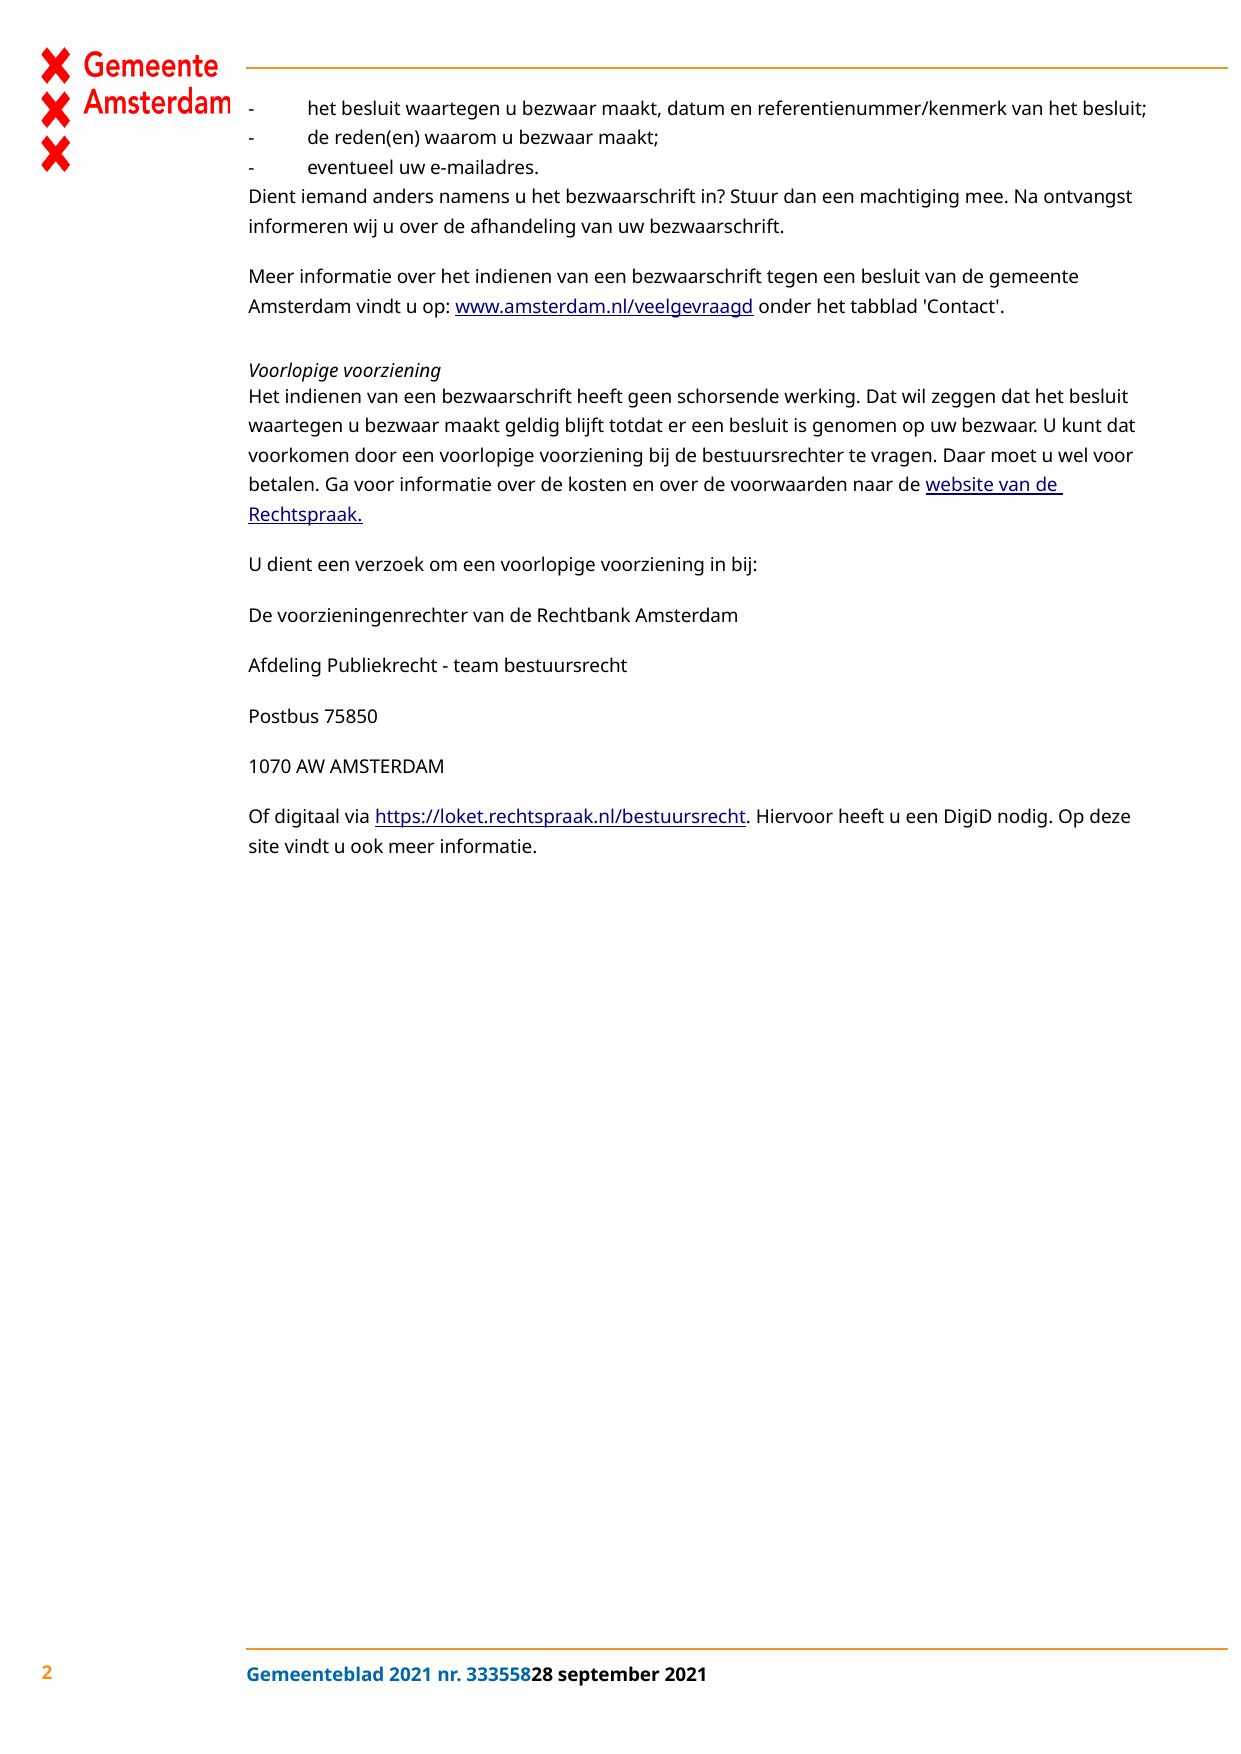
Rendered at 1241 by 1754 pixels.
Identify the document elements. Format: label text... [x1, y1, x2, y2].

text Meer informatie over het indienen van een bezwaarschrift tegen een besluit van de gemeente Amsterdam vindt u op: www.amsterdam.nl/veelgevraagd onder het tabblad 'Contact'. [248, 263, 1152, 319]
list het besluit waartegen u bezwaar maakt, datum en referentienummer/kenmerk van het besluit; [248, 95, 1152, 121]
list eventueel uw e-mailadres. [248, 154, 1152, 180]
text De voorzieningenrechter van de Rechtbank Amsterdam [248, 602, 1152, 628]
text Of digitaal via https://loket.rechtspraak.nl/bestuursrecht. Hiervoor heeft u een DigiD nodig. Op deze site vindt u ook meer informatie. [248, 804, 1152, 859]
text Het indienen van een bezwaarschrift heeft geen schorsende werking. Dat wil zeggen dat het besluit waartegen u bezwaar maakt geldig blijft totdat er een besluit is genomen op uw bezwaar. U kunt dat voorkomen door een voorlopige voorziening bij de bestuursrechter te vragen. Daar moet u wel voor betalen. Ga voor informatie over de kosten en over de voorwaarden naar de website van de Rechtspraak. [248, 383, 1152, 527]
text Dient iemand anders namens u het bezwaarschrift in? Stuur dan een machtiging mee. Na ontvangst informeren wij u over de afhandeling van uw bezwaarschrift. [248, 183, 1152, 239]
picture [41, 47, 231, 172]
list de reden(en) waarom u bezwaar maakt; [248, 124, 1152, 150]
text Voorlopige voorziening [248, 357, 1152, 383]
text Postbus 75850 [248, 703, 1152, 728]
text U dient een verzoek om een voorlopige voorziening in bij: [248, 552, 1152, 577]
text Afdeling Publiekrecht - team bestuursrecht [248, 652, 1152, 678]
text 1070 AW AMSTERDAM [248, 753, 1152, 779]
